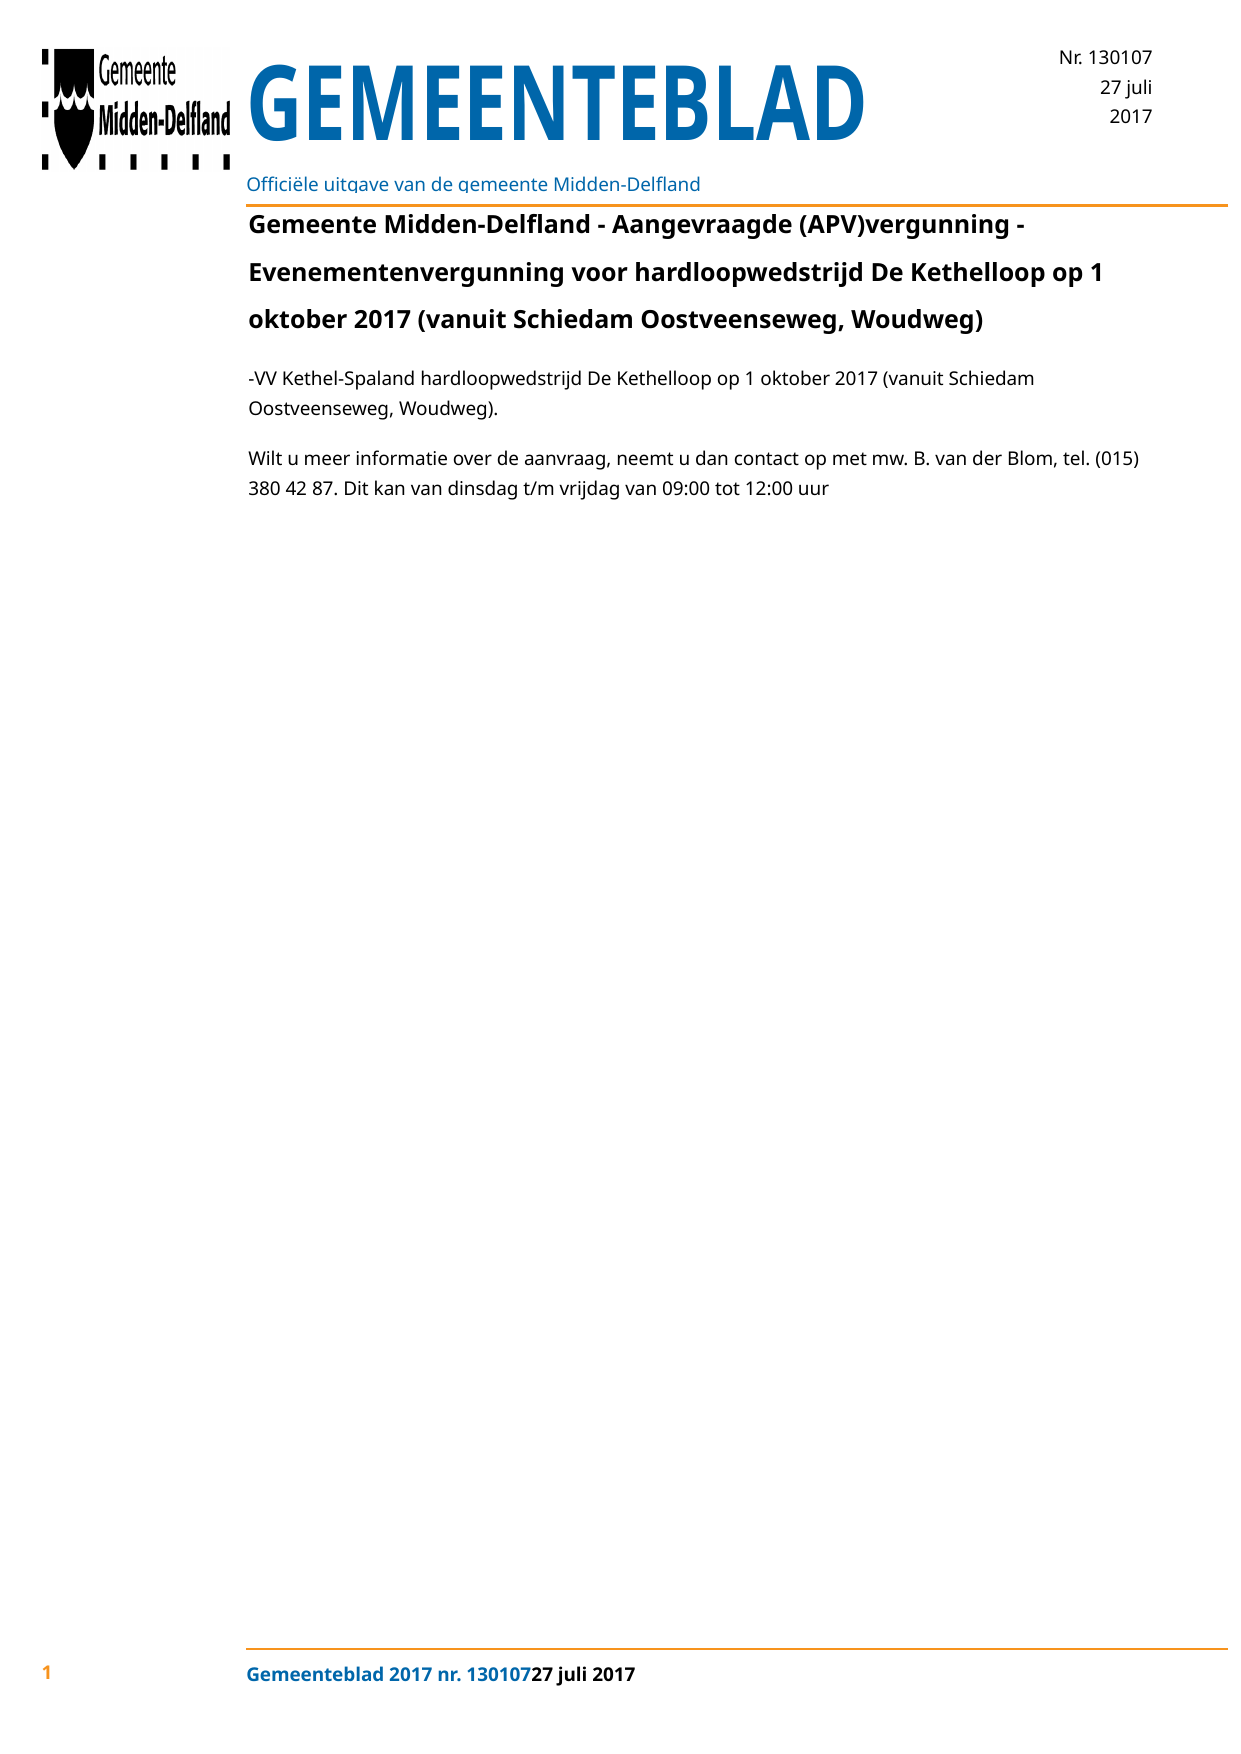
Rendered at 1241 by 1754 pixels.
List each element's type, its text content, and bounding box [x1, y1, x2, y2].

picture [41, 47, 231, 172]
text Wilt u meer informatie over de aanvraag, neemt u dan contact op met mw. B. van der Blom, tel. (015) 380 42 87. Dit kan van dinsdag t/m vrijdag van 09:00 tot 12:00 uur [248, 446, 1152, 501]
text Gemeente Midden-Delfland - Aangevraagde (APV)vergunning - Evenementenvergunning voor hardloopwedstrijd De Kethelloop op 1 oktober 2017 (vanuit Schiedam Oostveenseweg, Woudweg) [248, 207, 1152, 336]
text -VV Kethel-Spaland hardloopwedstrijd De Kethelloop op 1 oktober 2017 (vanuit Schiedam Oostveenseweg, Woudweg). [248, 366, 1152, 421]
